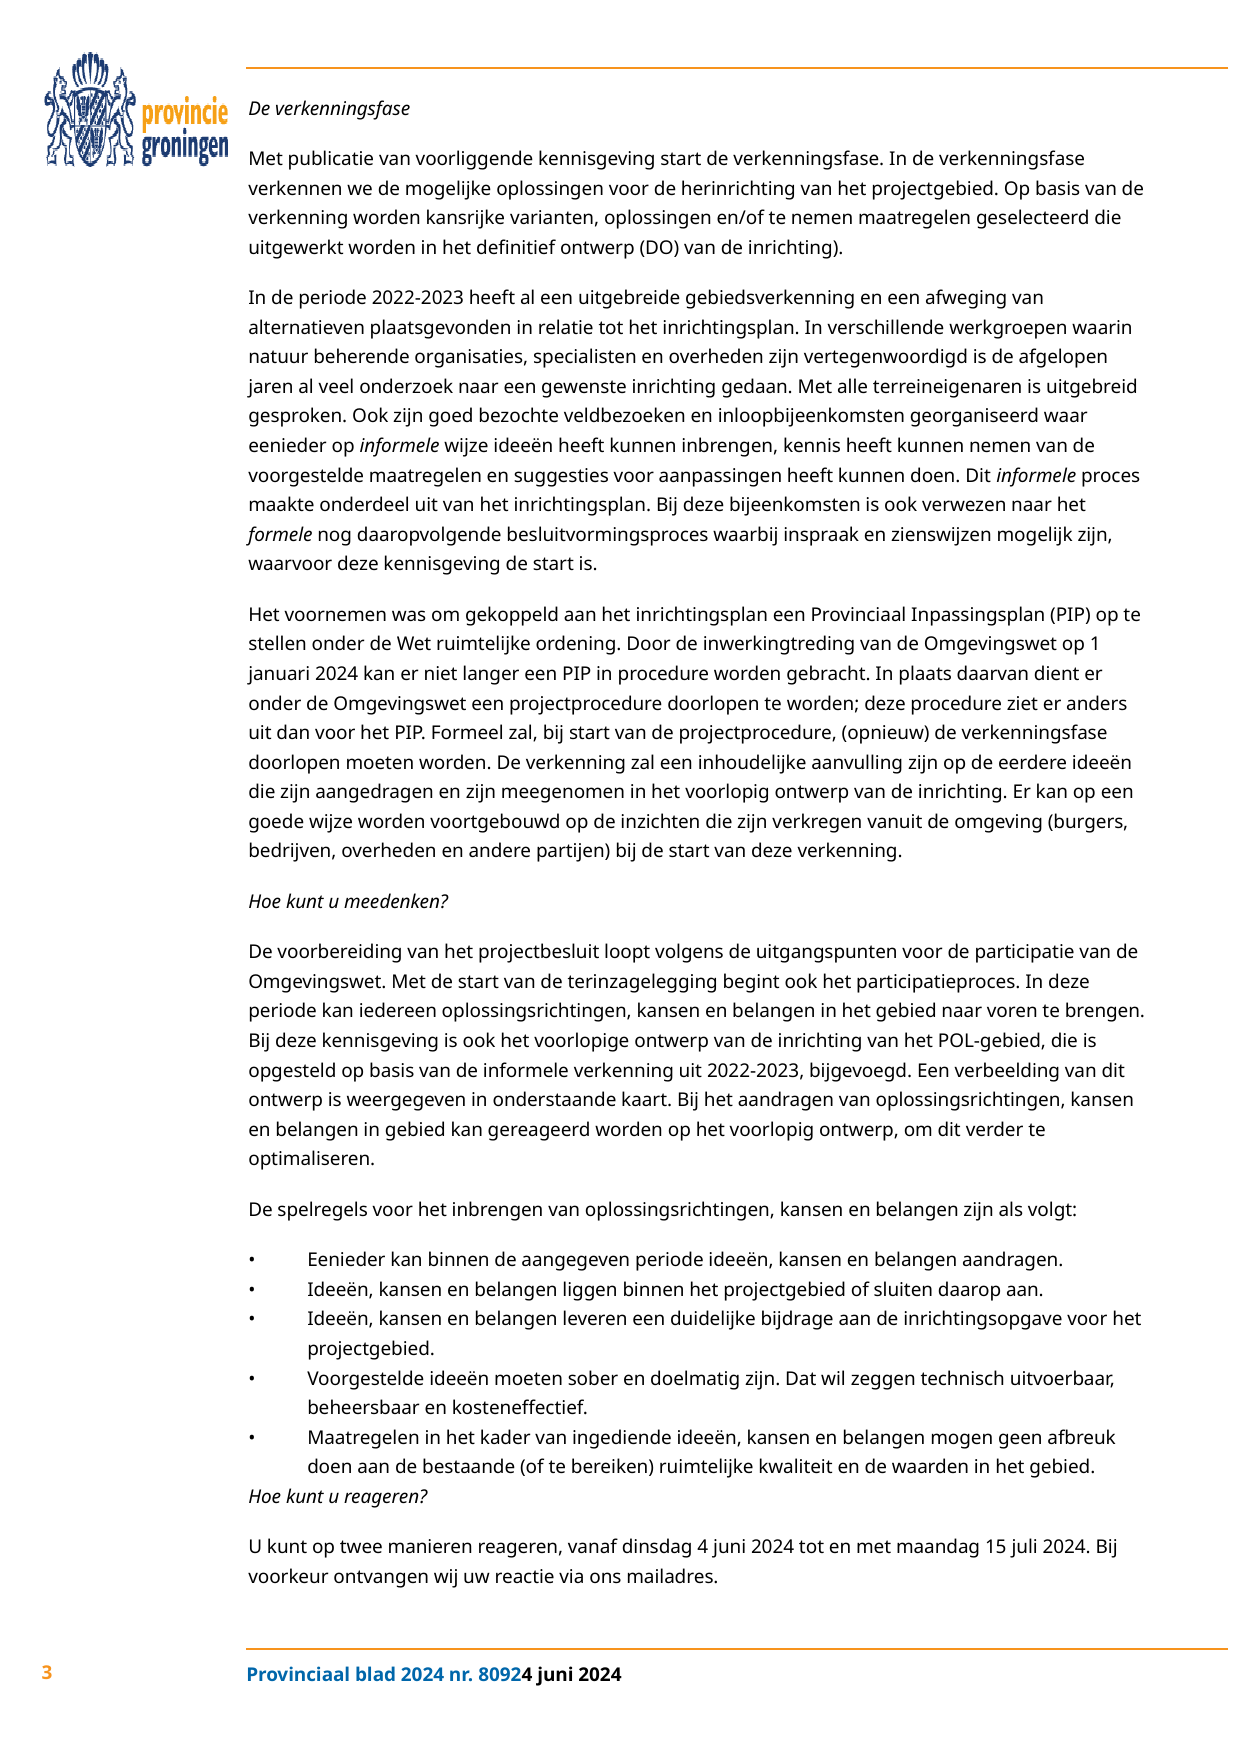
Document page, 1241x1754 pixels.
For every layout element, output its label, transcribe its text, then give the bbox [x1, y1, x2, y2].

list Maatregelen in het kader van ingediende ideeën, kansen en belangen mogen geen afbreuk doen aan de bestaande (of te bereiken) ruimtelijke kwaliteit en de waarden in het gebied. [248, 1424, 1152, 1479]
text Met publicatie van voorliggende kennisgeving start de verkenningsfase. In de verkenningsfase verkennen we de mogelijke oplossingen voor de herinrichting van het projectgebied. Op basis van de verkenning worden kansrijke varianten, oplossingen en/of te nemen maatregelen geselecteerd die uitgewerkt worden in het definitief ontwerp (DO) van de inrichting). [248, 145, 1152, 260]
list Ideeën, kansen en belangen leveren een duidelijke bijdrage aan de inrichtingsopgave voor het projectgebied. [248, 1306, 1152, 1361]
list Voorgestelde ideeën moeten sober en doelmatig zijn. Dat wil zeggen technisch uitvoerbaar, beheersbaar en kosteneffectief. [248, 1365, 1152, 1420]
text In de periode 2022-2023 heeft al een uitgebreide gebiedsverkenning en een afweging van alternatieven plaatsgevonden in relatie tot het inrichtingsplan. In verschillende werkgroepen waarin natuur beherende organisaties, specialisten en overheden zijn vertegenwoordigd is de afgelopen jaren al veel onderzoek naar een gewenste inrichting gedaan. Met alle terreineigenaren is uitgebreid gesproken. Ook zijn goed bezochte veldbezoeken en inloopbijeenkomsten georganiseerd waar eenieder op informele wijze ideeën heeft kunnen inbrengen, kennis heeft kunnen nemen van de voorgestelde maatregelen en suggesties voor aanpassingen heeft kunnen doen. Dit informele proces maakte onderdeel uit van het inrichtingsplan. Bij deze bijeenkomsten is ook verwezen naar het formele nog daaropvolgende besluitvormingsproces waarbij inspraak en zienswijzen mogelijk zijn, waarvoor deze kennisgeving de start is. [248, 284, 1152, 576]
picture [41, 47, 231, 172]
text Hoe kunt u reageren? [248, 1483, 1152, 1509]
list Ideeën, kansen en belangen liggen binnen het projectgebied of sluiten daarop aan. [248, 1276, 1152, 1302]
text De voorbereiding van het projectbesluit loopt volgens de uitgangspunten voor de participatie van de Omgevingswet. Met de start van de terinzagelegging begint ook het participatieproces. In deze periode kan iedereen oplossingsrichtingen, kansen en belangen in het gebied naar voren te brengen. Bij deze kennisgeving is ook het voorlopige ontwerp van de inrichting van het POL-gebied, die is opgesteld op basis van de informele verkenning uit 2022-2023, bijgevoegd. Een verbeelding van dit ontwerp is weergegeven in onderstaande kaart. Bij het aandragen van oplossingsrichtingen, kansen en belangen in gebied kan gereageerd worden op het voorlopig ontwerp, om dit verder te optimaliseren. [248, 938, 1152, 1171]
text Hoe kunt u meedenken? [248, 888, 1152, 914]
text De verkenningsfase [248, 95, 1152, 121]
text U kunt op twee manieren reageren, vanaf dinsdag 4 juni 2024 tot en met maandag 15 juli 2024. Bij voorkeur ontvangen wij uw reactie via ons mailadres. [248, 1533, 1152, 1589]
text Het voornemen was om gekoppeld aan het inrichtingsplan een Provinciaal Inpassingsplan (PIP) op te stellen onder de Wet ruimtelijke ordening. Door de inwerkingtreding van de Omgevingswet op 1 januari 2024 kan er niet langer een PIP in procedure worden gebracht. In plaats daarvan dient er onder de Omgevingswet een projectprocedure doorlopen te worden; deze procedure ziet er anders uit dan voor het PIP. Formeel zal, bij start van de projectprocedure, (opnieuw) de verkenningsfase doorlopen moeten worden. De verkenning zal een inhoudelijke aanvulling zijn op de eerdere ideeën die zijn aangedragen en zijn meegenomen in het voorlopig ontwerp van de inrichting. Er kan op een goede wijze worden voortgebouwd op de inzichten die zijn verkregen vanuit de omgeving (burgers, bedrijven, overheden en andere partijen) bij de start van deze verkenning. [248, 601, 1152, 863]
list Eenieder kan binnen de aangegeven periode ideeën, kansen en belangen aandragen. [248, 1246, 1152, 1272]
text De spelregels voor het inbrengen van oplossingsrichtingen, kansen en belangen zijn als volgt: [248, 1196, 1152, 1222]
